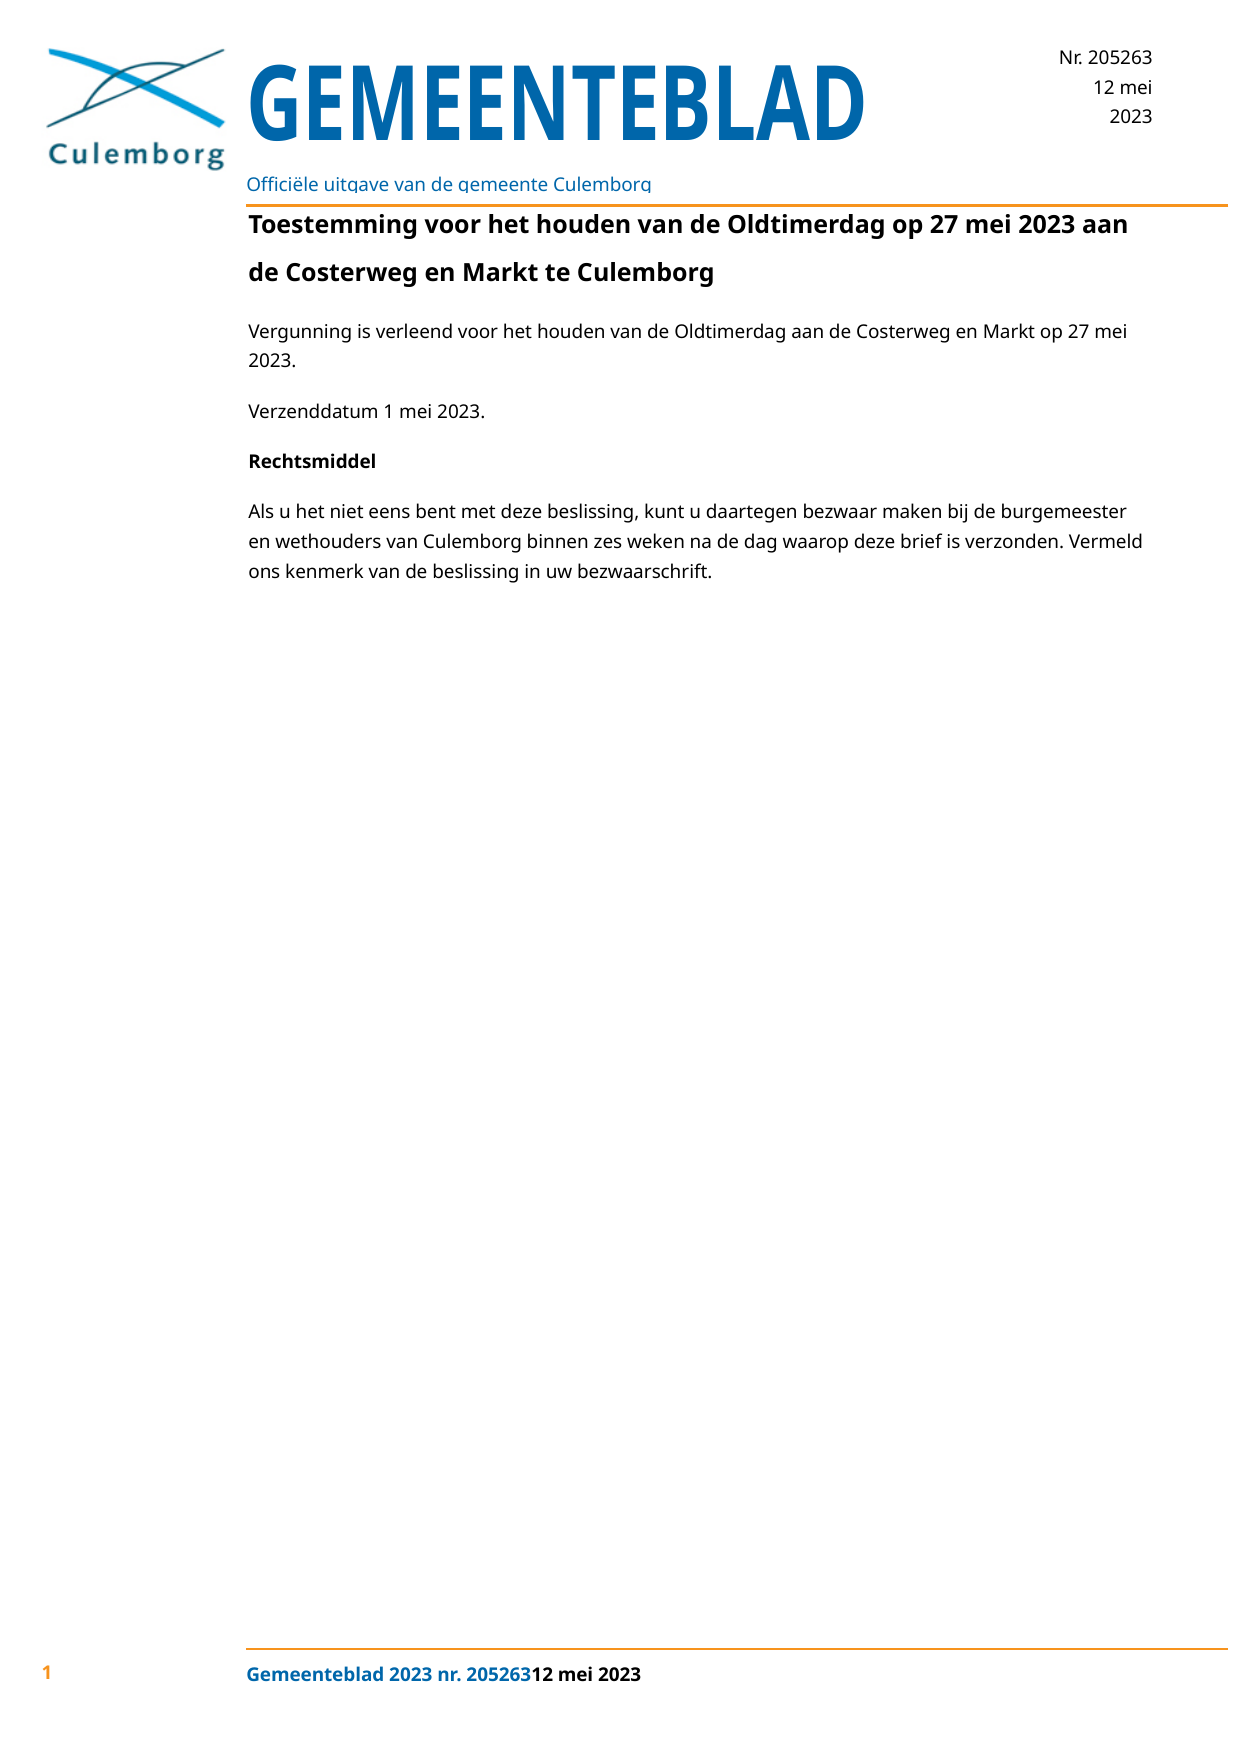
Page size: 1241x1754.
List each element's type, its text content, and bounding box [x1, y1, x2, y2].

text Verzenddatum 1 mei 2023. [248, 398, 1152, 424]
text Rechtsmiddel [248, 448, 1152, 474]
picture [41, 47, 231, 172]
text Vergunning is verleend voor het houden van de Oldtimerdag aan de Costerweg en Markt op 27 mei 2023. [248, 318, 1152, 373]
text Toestemming voor het houden van de Oldtimerdag op 27 mei 2023 aan de Costerweg en Markt te Culemborg [248, 207, 1152, 288]
text Als u het niet eens bent met deze beslissing, kunt u daartegen bezwaar maken bij de burgemeester en wethouders van Culemborg binnen zes weken na de dag waarop deze brief is verzonden. Vermeld ons kenmerk van de beslissing in uw bezwaarschrift. [248, 499, 1152, 584]
